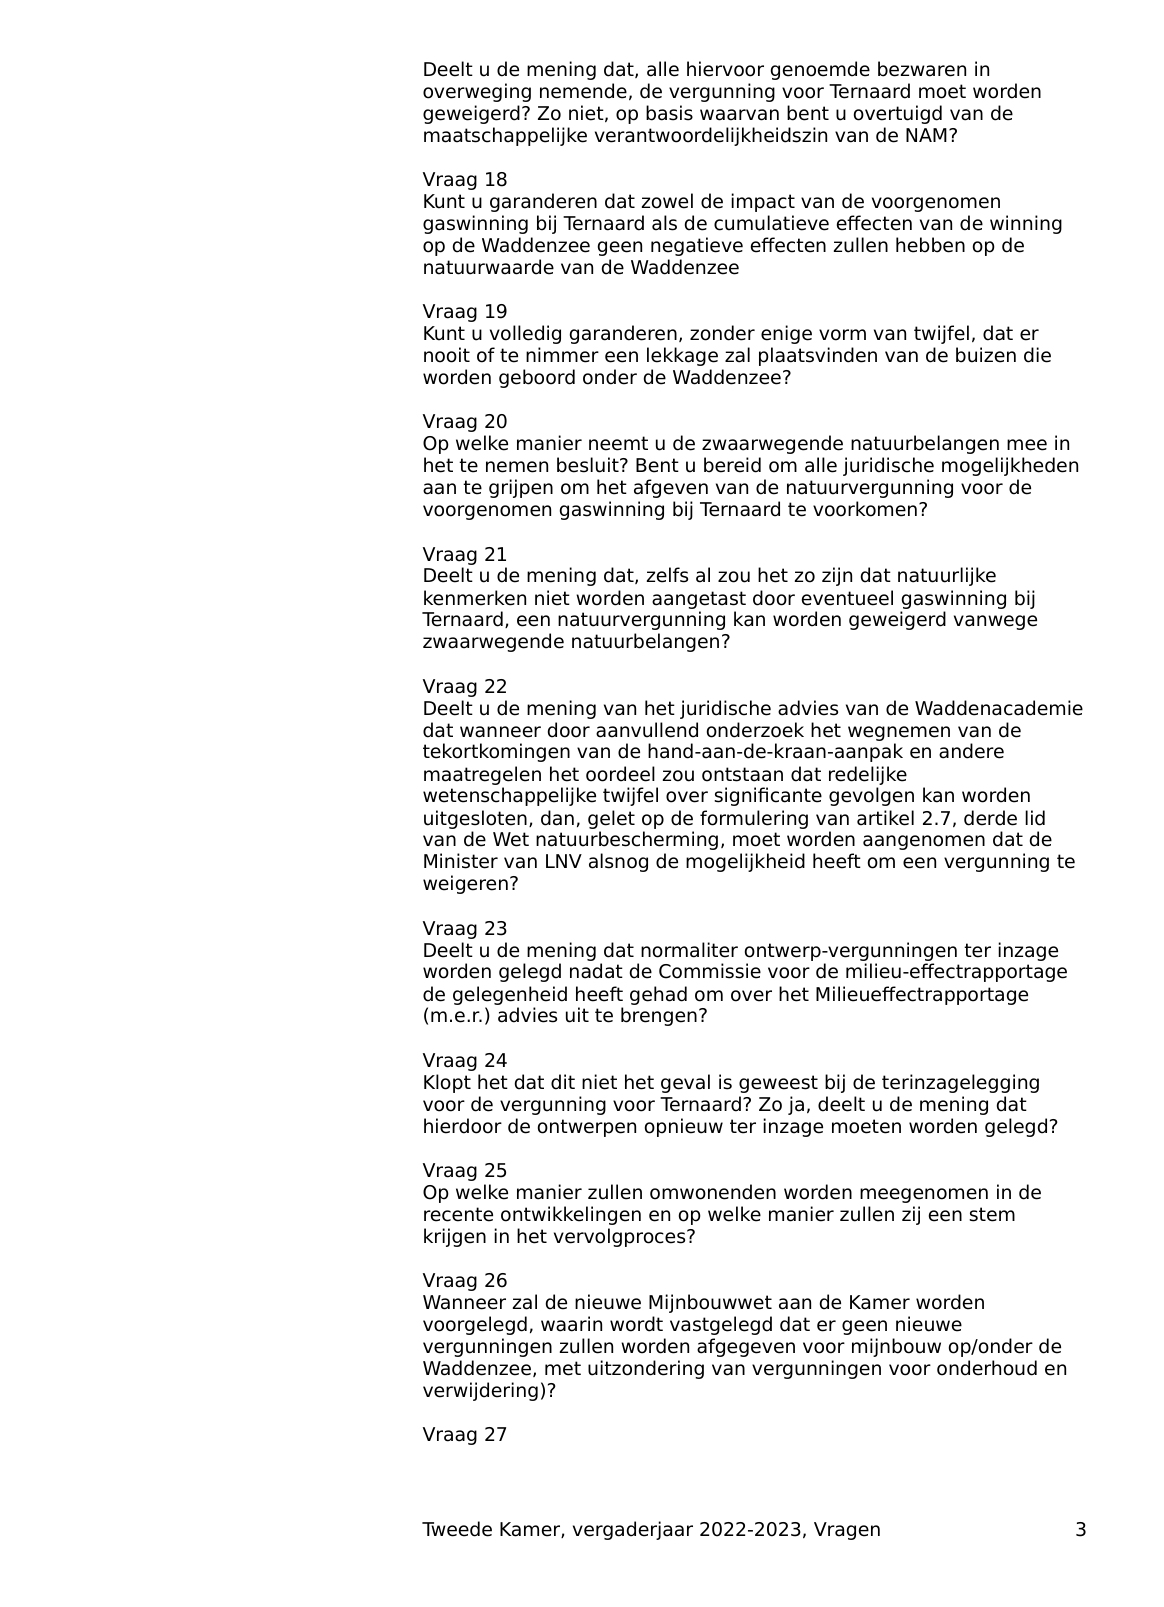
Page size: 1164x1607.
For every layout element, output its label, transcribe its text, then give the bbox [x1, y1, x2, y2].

text Klopt het dat dit niet het geval is geweest bij de terinzagelegging voor de vergunning voor Ternaard? Zo ja, deelt u de mening dat hierdoor de ontwerpen opnieuw ter inzage moeten worden gelegd? [422, 1072, 1087, 1137]
text Deelt u de mening dat, alle hiervoor genoemde bezwaren in overweging nemende, de vergunning voor Ternaard moet worden geweigerd? Zo niet, op basis waarvan bent u overtuigd van de maatschappelijke verantwoordelijkheidszin van de NAM? [422, 59, 1087, 147]
text Deelt u de mening dat, zelfs al zou het zo zijn dat natuurlijke kenmerken niet worden aangetast door eventueel gaswinning bij Ternaard, een natuurvergunning kan worden geweigerd vanwege zwaarwegende natuurbelangen? [422, 565, 1087, 653]
text Vraag 21 [422, 543, 1087, 565]
text Vraag 20 [422, 411, 1087, 433]
text Vraag 25 [422, 1160, 1087, 1182]
text Vraag 26 [422, 1270, 1087, 1292]
text Vraag 24 [422, 1049, 1087, 1072]
text Deelt u de mening van het juridische advies van de Waddenacademie dat wanneer door aanvullend onderzoek het wegnemen van de tekortkomingen van de hand-aan-de-kraan-aanpak en andere maatregelen het oordeel zou ontstaan dat redelijke wetenschappelijke twijfel over significante gevolgen kan worden uitgesloten, dan, gelet op de formulering van artikel 2.7, derde lid van de Wet natuurbescherming, moet worden aangenomen dat de Minister van LNV alsnog de mogelijkheid heeft om een vergunning te weigeren? [422, 697, 1087, 895]
text Vraag 22 [422, 676, 1087, 697]
text Wanneer zal de nieuwe Mijnbouwwet aan de Kamer worden voorgelegd, waarin wordt vastgelegd dat er geen nieuwe vergunningen zullen worden afgegeven voor mijnbouw op/onder de Waddenzee, met uitzondering van vergunningen voor onderhoud en verwijdering)? [422, 1292, 1087, 1402]
text Vraag 19 [422, 301, 1087, 323]
text Vraag 18 [422, 169, 1087, 191]
text Kunt u volledig garanderen, zonder enige vorm van twijfel, dat er nooit of te nimmer een lekkage zal plaatsvinden van de buizen die worden geboord onder de Waddenzee? [422, 323, 1087, 389]
text Op welke manier neemt u de zwaarwegende natuurbelangen mee in het te nemen besluit? Bent u bereid om alle juridische mogelijkheden aan te grijpen om het afgeven van de natuurvergunning voor de voorgenomen gaswinning bij Ternaard te voorkomen? [422, 433, 1087, 521]
text Kunt u garanderen dat zowel de impact van de voorgenomen gaswinning bij Ternaard als de cumulatieve effecten van de winning op de Waddenzee geen negatieve effecten zullen hebben op de natuurwaarde van de Waddenzee [422, 191, 1087, 279]
text Vraag 27 [422, 1424, 1087, 1446]
text Op welke manier zullen omwonenden worden meegenomen in de recente ontwikkelingen en op welke manier zullen zij een stem krijgen in het vervolgproces? [422, 1182, 1087, 1248]
text Vraag 23 [422, 917, 1087, 939]
text Deelt u de mening dat normaliter ontwerp-vergunningen ter inzage worden gelegd nadat de Commissie voor de milieu-effectrapportage de gelegenheid heeft gehad om over het Milieueffectrapportage (m.e.r.) advies uit te brengen? [422, 939, 1087, 1027]
